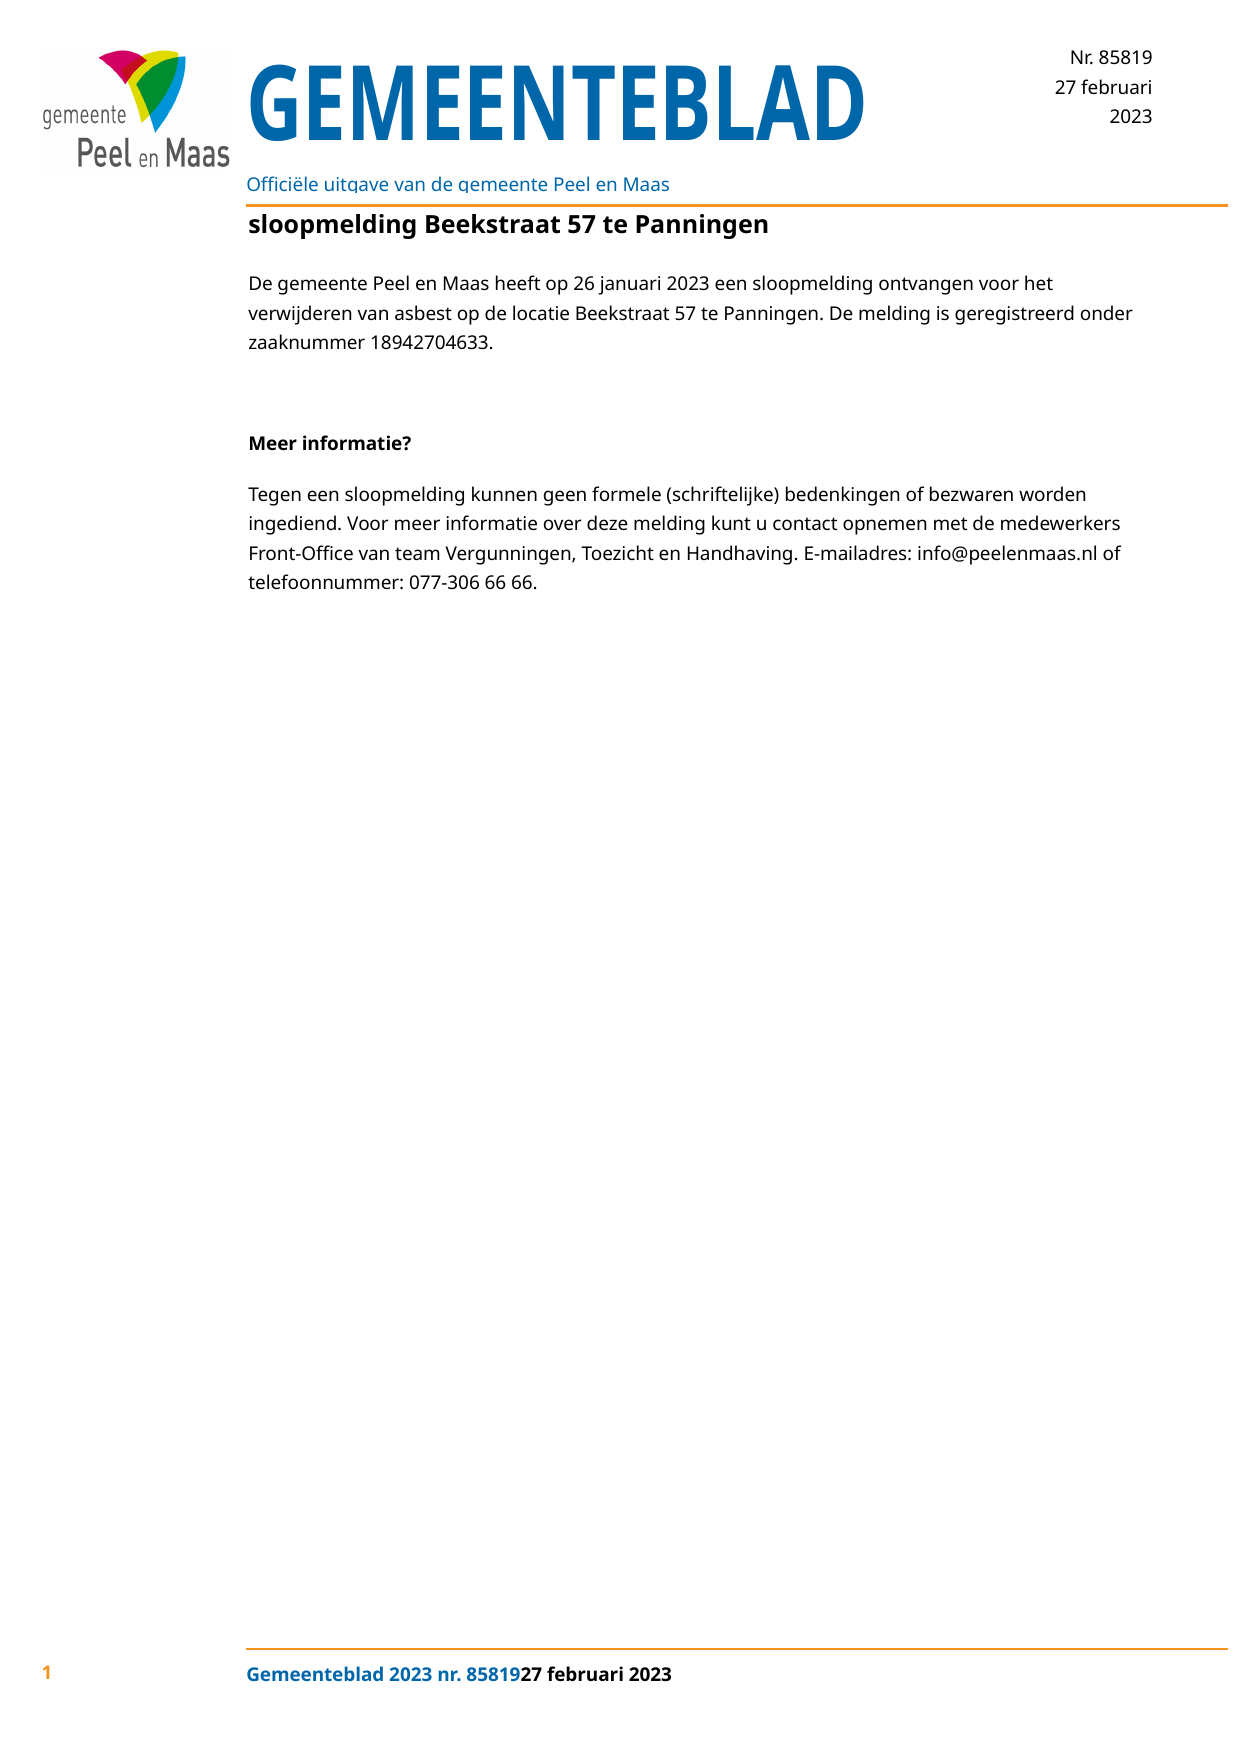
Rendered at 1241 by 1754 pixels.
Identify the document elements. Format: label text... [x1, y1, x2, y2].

text Tegen een sloopmelding kunnen geen formele (schriftelijke) bedenkingen of bezwaren worden ingediend. Voor meer informatie over deze melding kunt u contact opnemen met de medewerkers Front-Office van team Vergunningen, Toezicht en Handhaving. E-mailadres: info@peelenmaas.nl of telefoonnummer: 077-306 66 66. [248, 481, 1152, 595]
text Meer informatie? [248, 430, 1152, 456]
picture [41, 47, 231, 172]
text De gemeente Peel en Maas heeft op 26 januari 2023 een sloopmelding ontvangen voor het verwijderen van asbest op de locatie Beekstraat 57 te Panningen. De melding is geregistreerd onder zaaknummer 18942704633. [248, 270, 1152, 355]
text sloopmelding Beekstraat 57 te Panningen [248, 207, 1152, 241]
